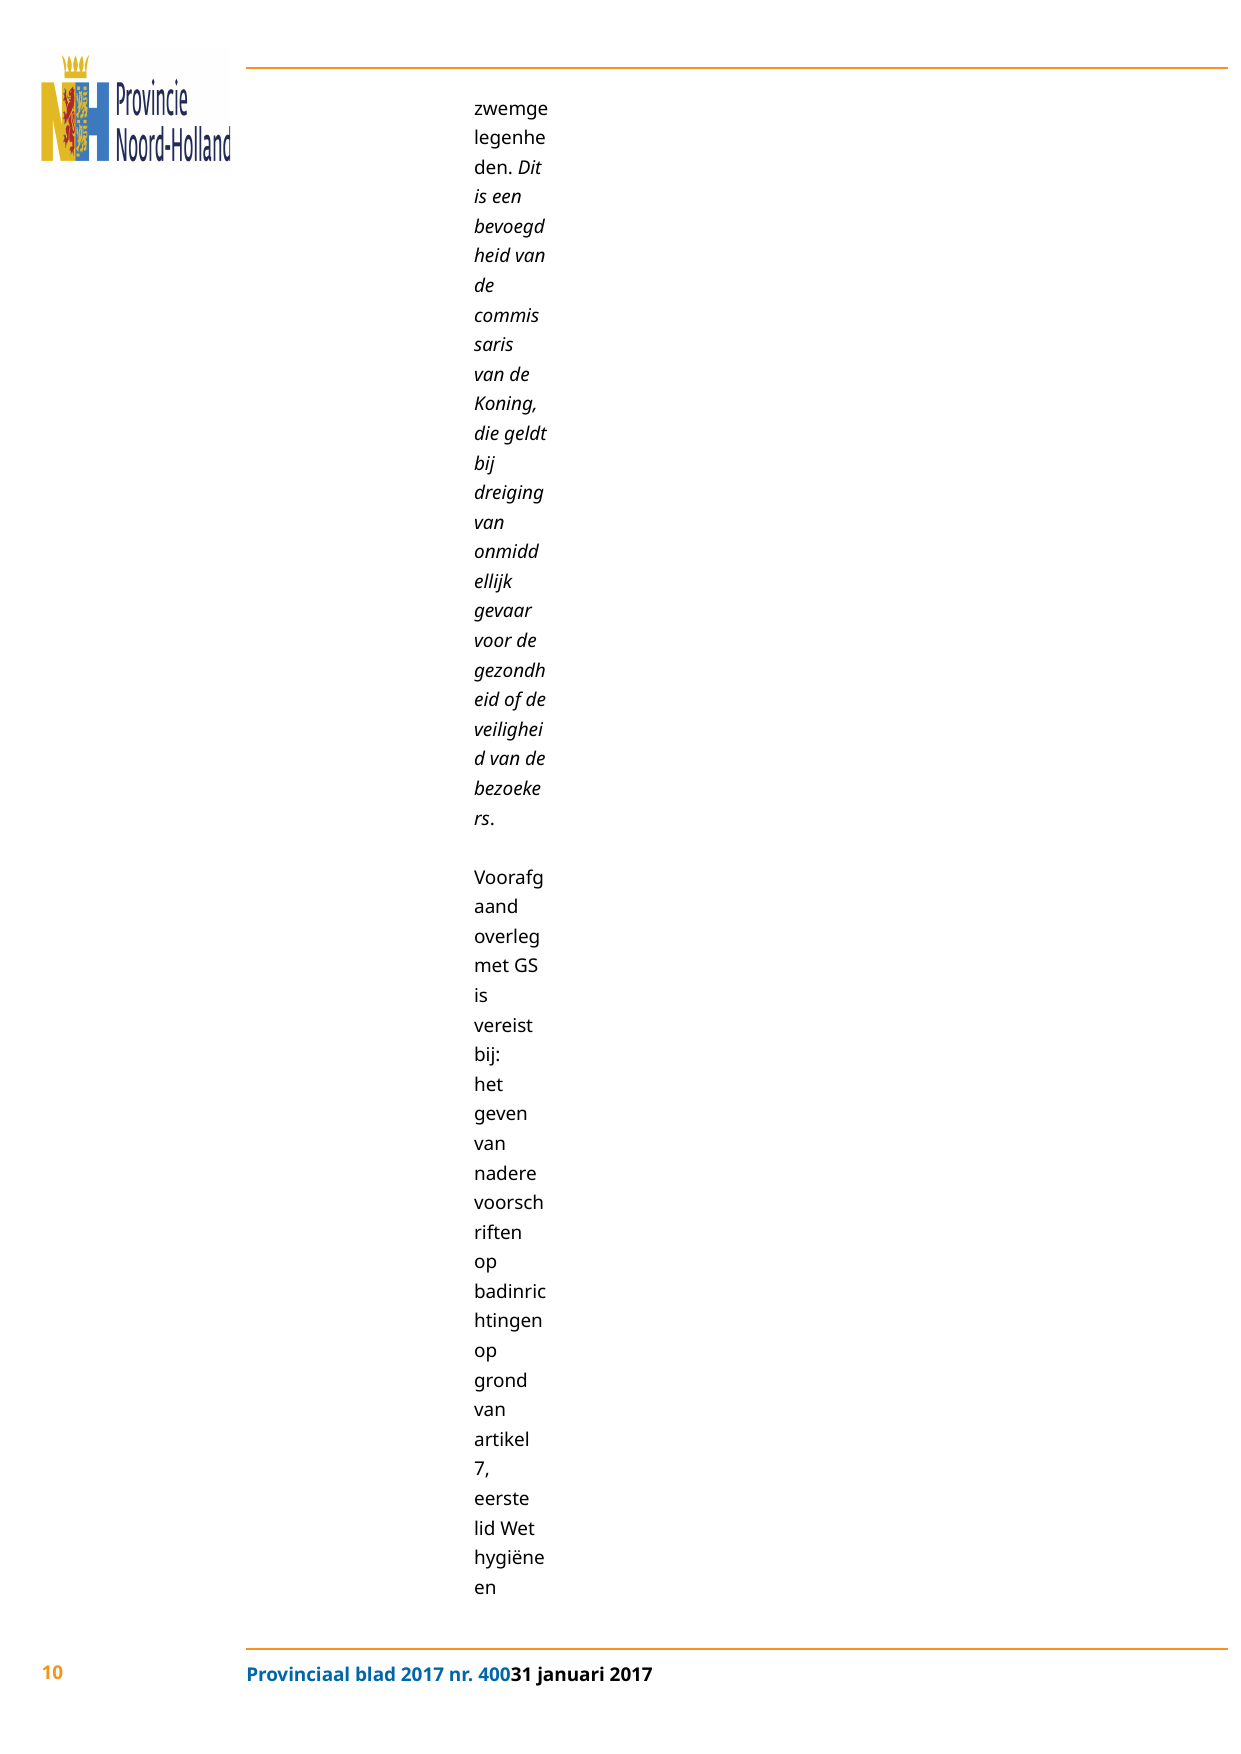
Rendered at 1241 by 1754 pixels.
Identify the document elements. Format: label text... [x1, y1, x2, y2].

table_cell zwemgelegenheden. Dit is een bevoegdheid van de commissaris van de Koning, die geldt bij dreiging van onmiddellijk gevaar voor de gezondheid of de veiligheid van de bezoekers. Voorafgaand overleg met GS is vereist bij: het geven van nadere voorschriften op badinrichtingen op grond van artikel 7, eerste lid Wet hygiëne en [474, 95, 549, 1600]
table_cell [323, 95, 398, 1600]
table_cell [248, 95, 323, 1600]
table_cell [399, 95, 474, 1600]
picture [41, 47, 231, 172]
